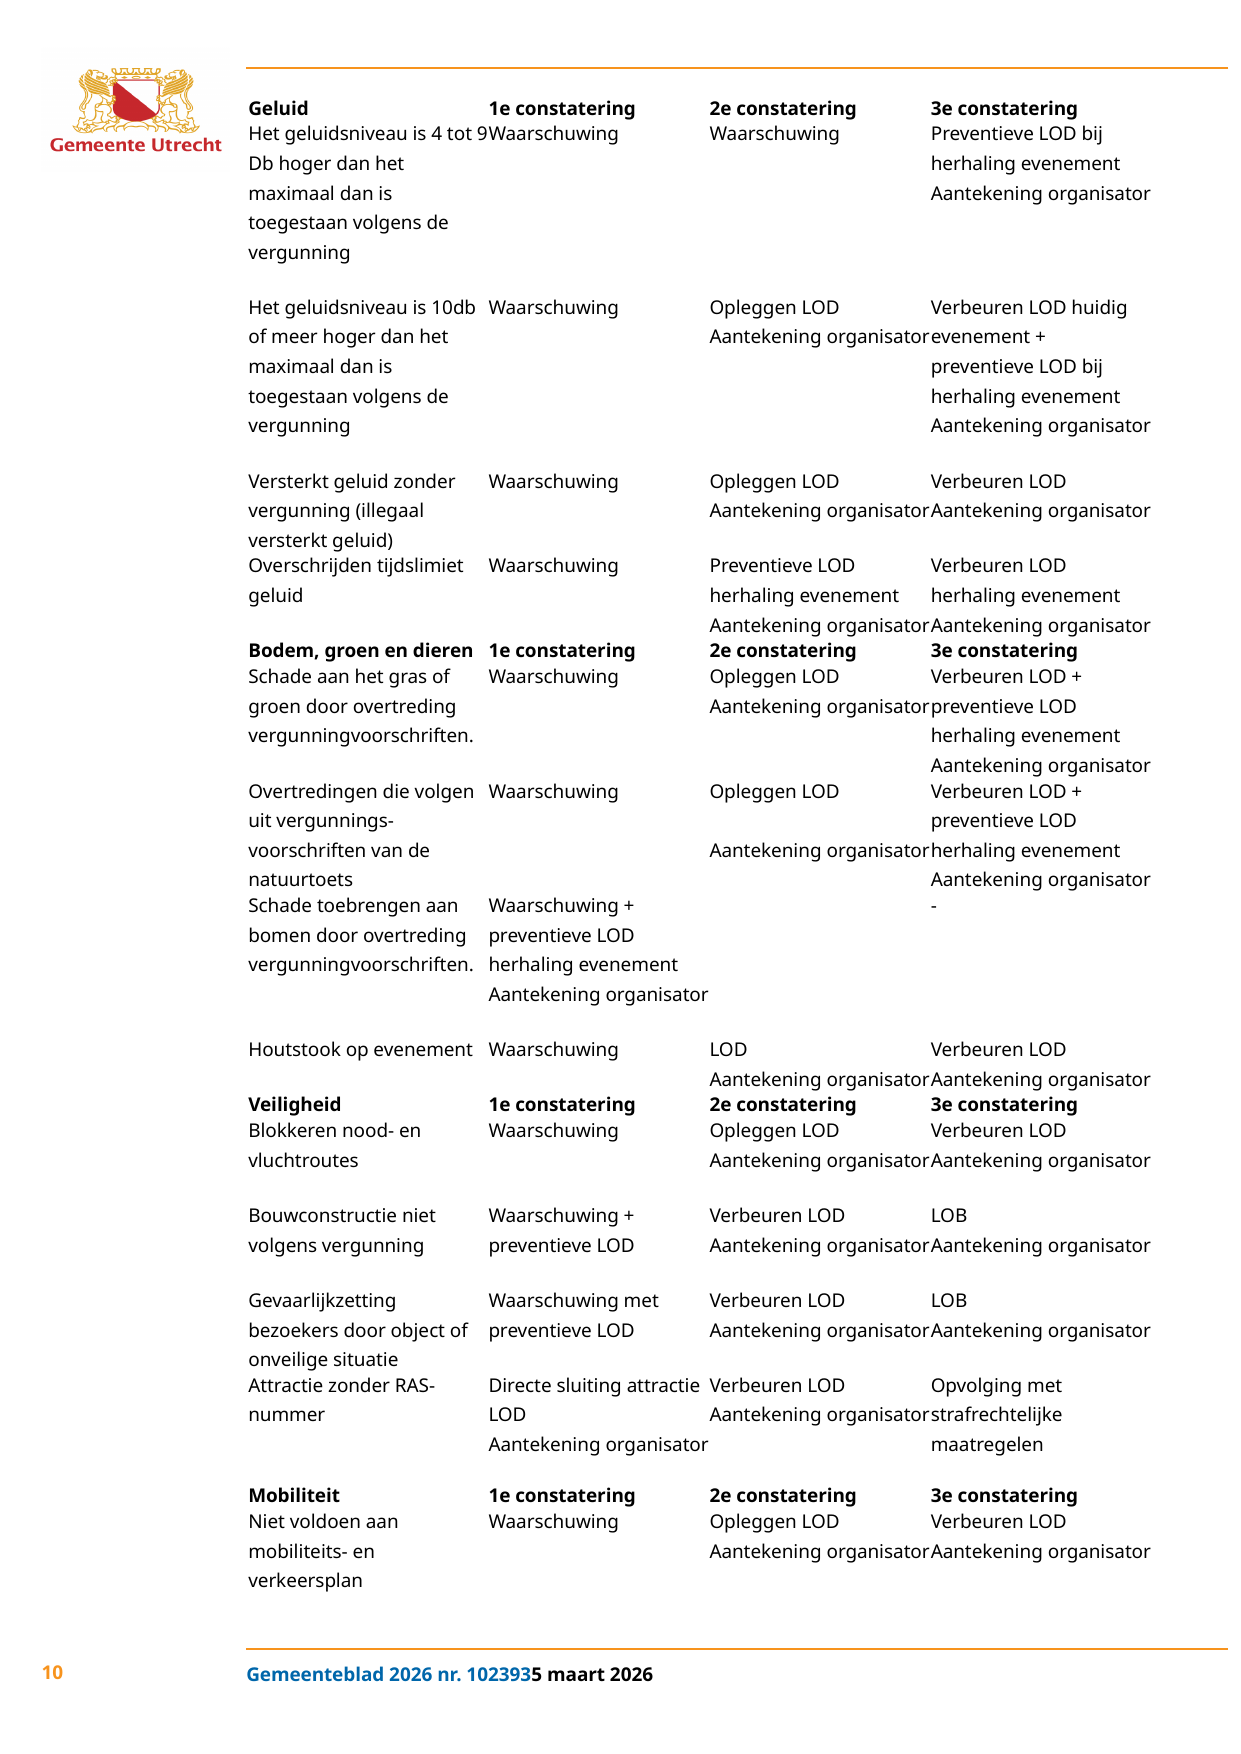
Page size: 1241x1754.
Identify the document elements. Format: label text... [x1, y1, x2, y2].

table_cell 1e constatering [488, 1483, 709, 1508]
table_cell 2e constatering [709, 1483, 931, 1508]
table_cell 1e constatering [488, 95, 709, 121]
table_cell Waarschuwing [488, 468, 709, 553]
table_cell 3e constatering [931, 1092, 1152, 1117]
table_cell Waarschuwing [488, 1036, 709, 1092]
table_cell Niet voldoen aan mobiliteits- en verkeersplan [248, 1509, 488, 1593]
table_cell 2e constatering [709, 95, 931, 121]
table_cell Waarschuwing [488, 1118, 709, 1202]
table_cell Opleggen LOD Aantekening organisator [709, 294, 931, 468]
table_cell 1e constatering [488, 1092, 709, 1117]
table_cell Verbeuren LOD + preventieve LOD herhaling evenement Aantekening organisator [931, 778, 1152, 892]
table_cell Houtstook op evenement [248, 1036, 488, 1092]
table_cell Directe sluiting attractie LOD Aantekening organisator [488, 1372, 709, 1457]
table_cell [709, 892, 931, 1036]
table_cell Waarschuwing [488, 1509, 709, 1593]
table_cell Verbeuren LOD Aantekening organisator [931, 1118, 1152, 1202]
table_cell Waarschuwing + preventieve LOD herhaling evenement Aantekening organisator [488, 892, 709, 1036]
table_cell Bodem, groen en dieren [248, 638, 488, 663]
table_cell Veiligheid [248, 1092, 488, 1117]
table_cell Verbeuren LOD Aantekening organisator [709, 1287, 931, 1372]
table_cell Verbeuren LOD Aantekening organisator [931, 1509, 1152, 1593]
table_cell 3e constatering [931, 1483, 1152, 1508]
table_cell Bouwconstructie niet volgens vergunning [248, 1202, 488, 1287]
table_cell Waarschuwing [488, 778, 709, 892]
table_cell Waarschuwing [488, 294, 709, 468]
table_cell Opvolging met strafrechtelijke maatregelen [931, 1372, 1152, 1457]
table_cell Versterkt geluid zonder vergunning (illegaal versterkt geluid) [248, 468, 488, 553]
table_cell Verbeuren LOD Aantekening organisator [709, 1372, 931, 1457]
table_cell Opleggen LOD Aantekening organisator [709, 778, 931, 892]
table_cell Waarschuwing + preventieve LOD [488, 1202, 709, 1287]
table_cell Schade aan het gras of groen door overtreding vergunningvoorschriften. [248, 663, 488, 778]
table_cell - [931, 892, 1152, 1036]
table_cell Verbeuren LOD huidig evenement + preventieve LOD bij herhaling evenement Aantekening organisator [931, 294, 1152, 468]
table_cell [248, 1457, 488, 1483]
table_cell Verbeuren LOD Aantekening organisator [931, 1036, 1152, 1092]
table_cell Waarschuwing [488, 553, 709, 638]
table_cell 2e constatering [709, 1092, 931, 1117]
table_cell Mobiliteit [248, 1483, 488, 1508]
table_cell 1e constatering [488, 638, 709, 663]
table_cell 3e constatering [931, 638, 1152, 663]
table_cell [931, 1457, 1152, 1483]
table_cell LOD Aantekening organisator [709, 1036, 931, 1092]
table_cell Blokkeren nood- en vluchtroutes [248, 1118, 488, 1202]
table_cell Preventieve LOD herhaling evenement Aantekening organisator [709, 553, 931, 638]
table_cell LOB Aantekening organisator [931, 1202, 1152, 1287]
table_cell Waarschuwing [488, 663, 709, 778]
table_cell Het geluidsniveau is 10db of meer hoger dan het maximaal dan is toegestaan volgens de vergunning [248, 294, 488, 468]
table_cell LOB Aantekening organisator [931, 1287, 1152, 1372]
table_cell Verbeuren LOD herhaling evenement Aantekening organisator [931, 553, 1152, 638]
table_cell [488, 1457, 709, 1483]
table_cell Attractie zonder RAS-nummer [248, 1372, 488, 1457]
table_cell Overtredingen die volgen uit vergunnings-voorschriften van de natuurtoets [248, 778, 488, 892]
table_cell [709, 1457, 931, 1483]
table_cell Preventieve LOD bij herhaling evenement Aantekening organisator [931, 121, 1152, 294]
table_cell Waarschuwing [488, 121, 709, 294]
table_cell Verbeuren LOD Aantekening organisator [931, 468, 1152, 553]
table_cell Opleggen LOD Aantekening organisator [709, 468, 931, 553]
table_cell Het geluidsniveau is 4 tot 9 Db hoger dan het maximaal dan is toegestaan volgens de vergunning [248, 121, 488, 294]
table_cell Opleggen LOD Aantekening organisator [709, 1509, 931, 1593]
table_cell 3e constatering [931, 95, 1152, 121]
table_cell Overschrijden tijdslimiet geluid [248, 553, 488, 638]
table_cell 2e constatering [709, 638, 931, 663]
table_cell Verbeuren LOD + preventieve LOD herhaling evenement Aantekening organisator [931, 663, 1152, 778]
table_cell Schade toebrengen aan bomen door overtreding vergunningvoorschriften. [248, 892, 488, 1036]
picture [41, 47, 231, 172]
table_cell Opleggen LOD Aantekening organisator [709, 1118, 931, 1202]
table_cell Opleggen LOD Aantekening organisator [709, 663, 931, 778]
table_cell Waarschuwing met preventieve LOD [488, 1287, 709, 1372]
table_cell Waarschuwing [709, 121, 931, 294]
table_cell Geluid [248, 95, 488, 121]
table_cell Gevaarlijkzetting bezoekers door object of onveilige situatie [248, 1287, 488, 1372]
table_cell Verbeuren LOD Aantekening organisator [709, 1202, 931, 1287]
